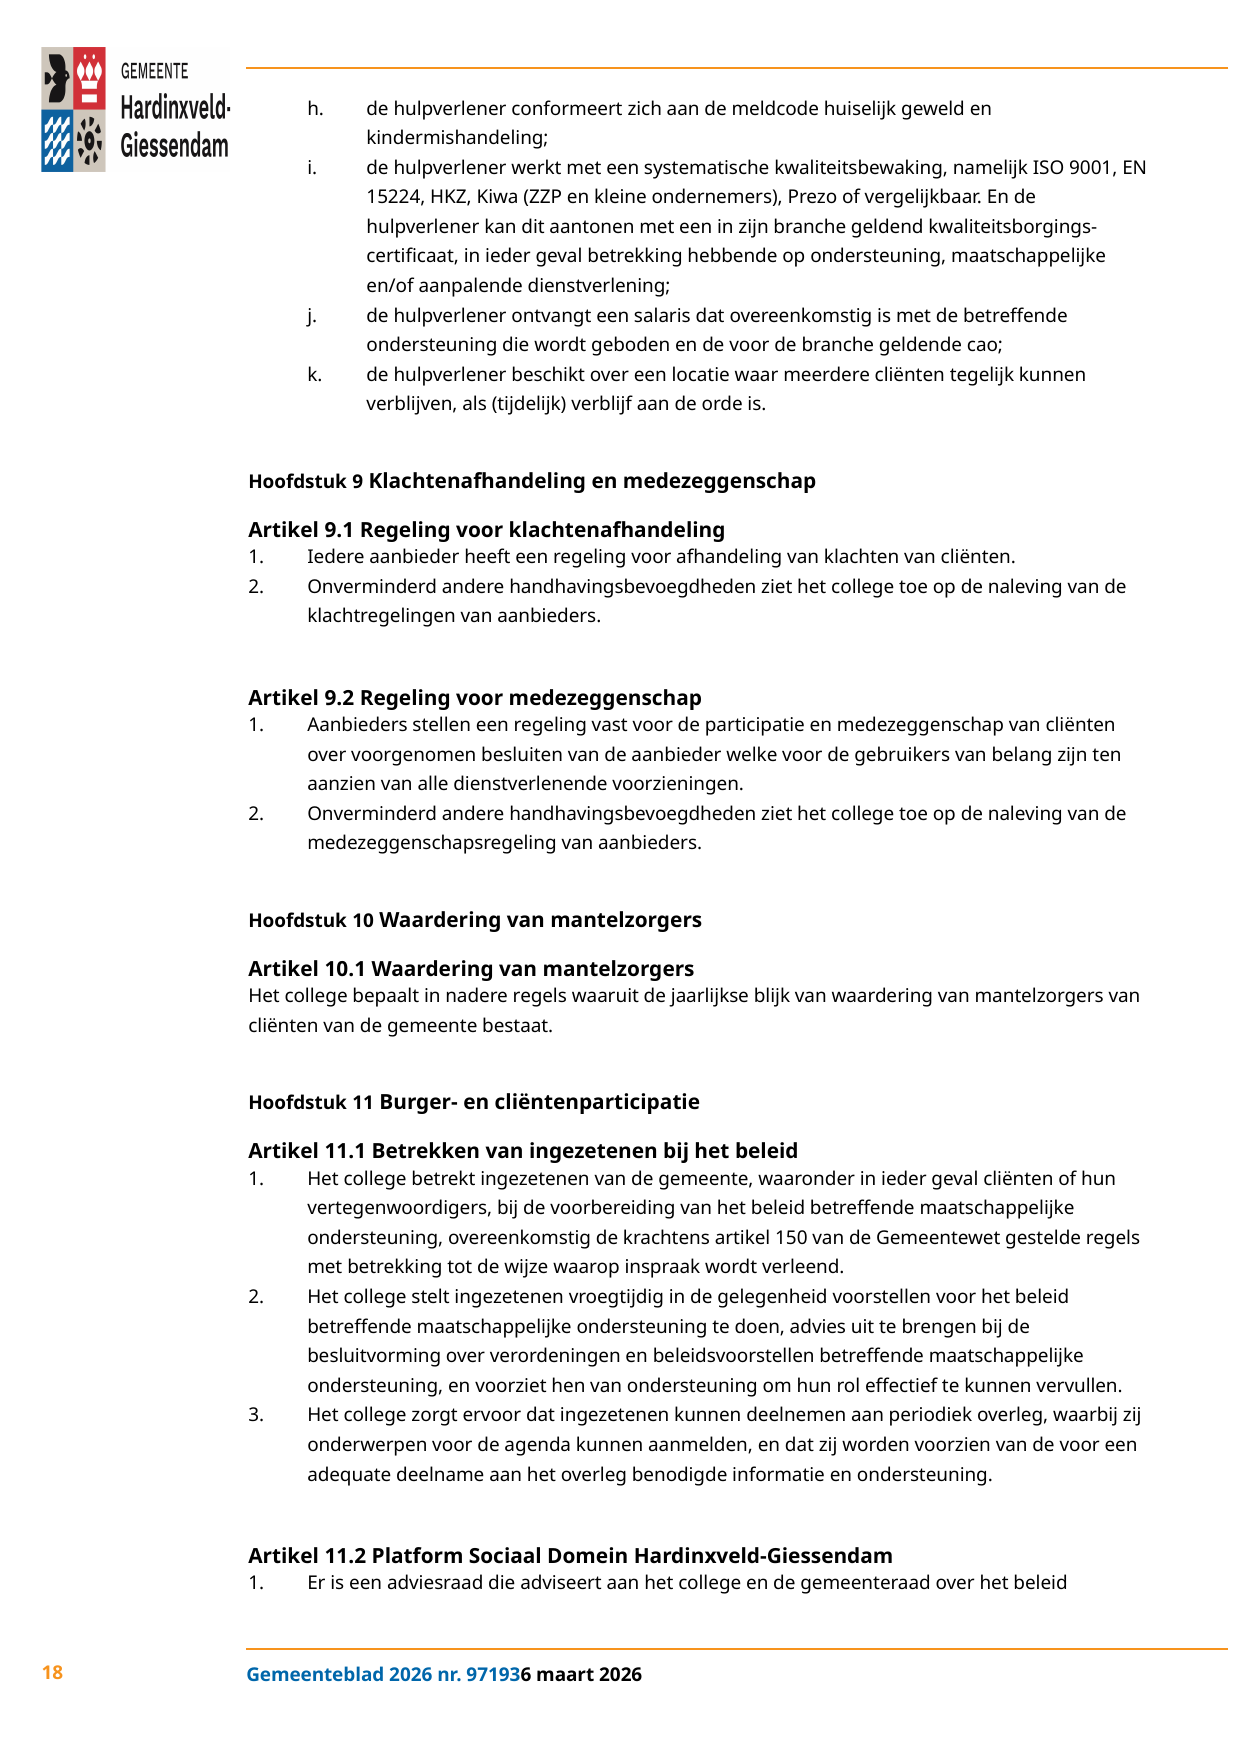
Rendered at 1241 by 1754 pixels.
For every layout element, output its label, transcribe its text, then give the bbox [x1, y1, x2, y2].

text Hoofdstuk 10 Waardering van mantelzorgers [248, 905, 1152, 933]
text Artikel 11.2 Platform Sociaal Domein Hardinxveld-Giessendam [248, 1541, 1152, 1569]
picture [41, 47, 231, 172]
list de hulpverlener beschikt over een locatie waar meerdere cliënten tegelijk kunnen verblijven, als (tijdelijk) verblijf aan de orde is. [307, 361, 1152, 416]
list de hulpverlener werkt met een systematische kwaliteitsbewaking, namelijk ISO 9001, EN 15224, HKZ, Kiwa (ZZP en kleine ondernemers), Prezo of vergelijkbaar. En de hulpverlener kan dit aantonen met een in zijn branche geldend kwaliteitsborgings-certificaat, in ieder geval betrekking hebbende op ondersteuning, maatschappelijke en/of aanpalende dienstverlening; [307, 154, 1152, 298]
text Artikel 11.1 Betrekken van ingezetenen bij het beleid [248, 1136, 1152, 1165]
text Het college bepaalt in nadere regels waaruit de jaarlijkse blijk van waardering van mantelzorgers van cliënten van de gemeente bestaat. [248, 982, 1152, 1038]
list de hulpverlener ontvangt een salaris dat overeenkomstig is met de betreffende ondersteuning die wordt geboden en de voor de branche geldende cao; [307, 302, 1152, 357]
text Hoofdstuk 11 Burger- en cliëntenparticipatie [248, 1087, 1152, 1116]
list Iedere aanbieder heeft een regeling voor afhandeling van klachten van cliënten. [248, 543, 1152, 569]
list Onverminderd andere handhavingsbevoegdheden ziet het college toe op de naleving van de medezeggenschapsregeling van aanbieders. [248, 800, 1152, 855]
list Aanbieders stellen een regeling vast voor de participatie en medezeggenschap van cliënten over voorgenomen besluiten van de aanbieder welke voor de gebruikers van belang zijn ten aanzien van alle dienstverlenende voorzieningen. [248, 711, 1152, 796]
text Artikel 9.2 Regeling voor medezeggenschap [248, 683, 1152, 711]
list Het college zorgt ervoor dat ingezetenen kunnen deelnemen aan periodiek overleg, waarbij zij onderwerpen voor de agenda kunnen aanmelden, en dat zij worden voorzien van de voor een adequate deelname aan het overleg benodigde informatie en ondersteuning. [248, 1402, 1152, 1486]
list Het college stelt ingezetenen vroegtijdig in de gelegenheid voorstellen voor het beleid betreffende maatschappelijke ondersteuning te doen, advies uit te brengen bij de besluitvorming over verordeningen en beleidsvoorstellen betreffende maatschappelijke ondersteuning, en voorziet hen van ondersteuning om hun rol effectief te kunnen vervullen. [248, 1283, 1152, 1398]
list Het college betrekt ingezetenen van de gemeente, waaronder in ieder geval cliënten of hun vertegenwoordigers, bij de voorbereiding van het beleid betreffende maatschappelijke ondersteuning, overeenkomstig de krachtens artikel 150 van de Gemeentewet gestelde regels met betrekking tot de wijze waarop inspraak wordt verleend. [248, 1165, 1152, 1279]
text Artikel 10.1 Waardering van mantelzorgers [248, 954, 1152, 982]
list Onverminderd andere handhavingsbevoegdheden ziet het college toe op de naleving van de klachtregelingen van aanbieders. [248, 573, 1152, 628]
list Er is een adviesraad die adviseert aan het college en de gemeenteraad over het beleid [248, 1569, 1152, 1595]
list de hulpverlener conformeert zich aan de meldcode huiselijk geweld en kindermishandeling; [307, 95, 1152, 150]
text Artikel 9.1 Regeling voor klachtenafhandeling [248, 515, 1152, 543]
text Hoofdstuk 9 Klachtenafhandeling en medezeggenschap [248, 466, 1152, 494]
